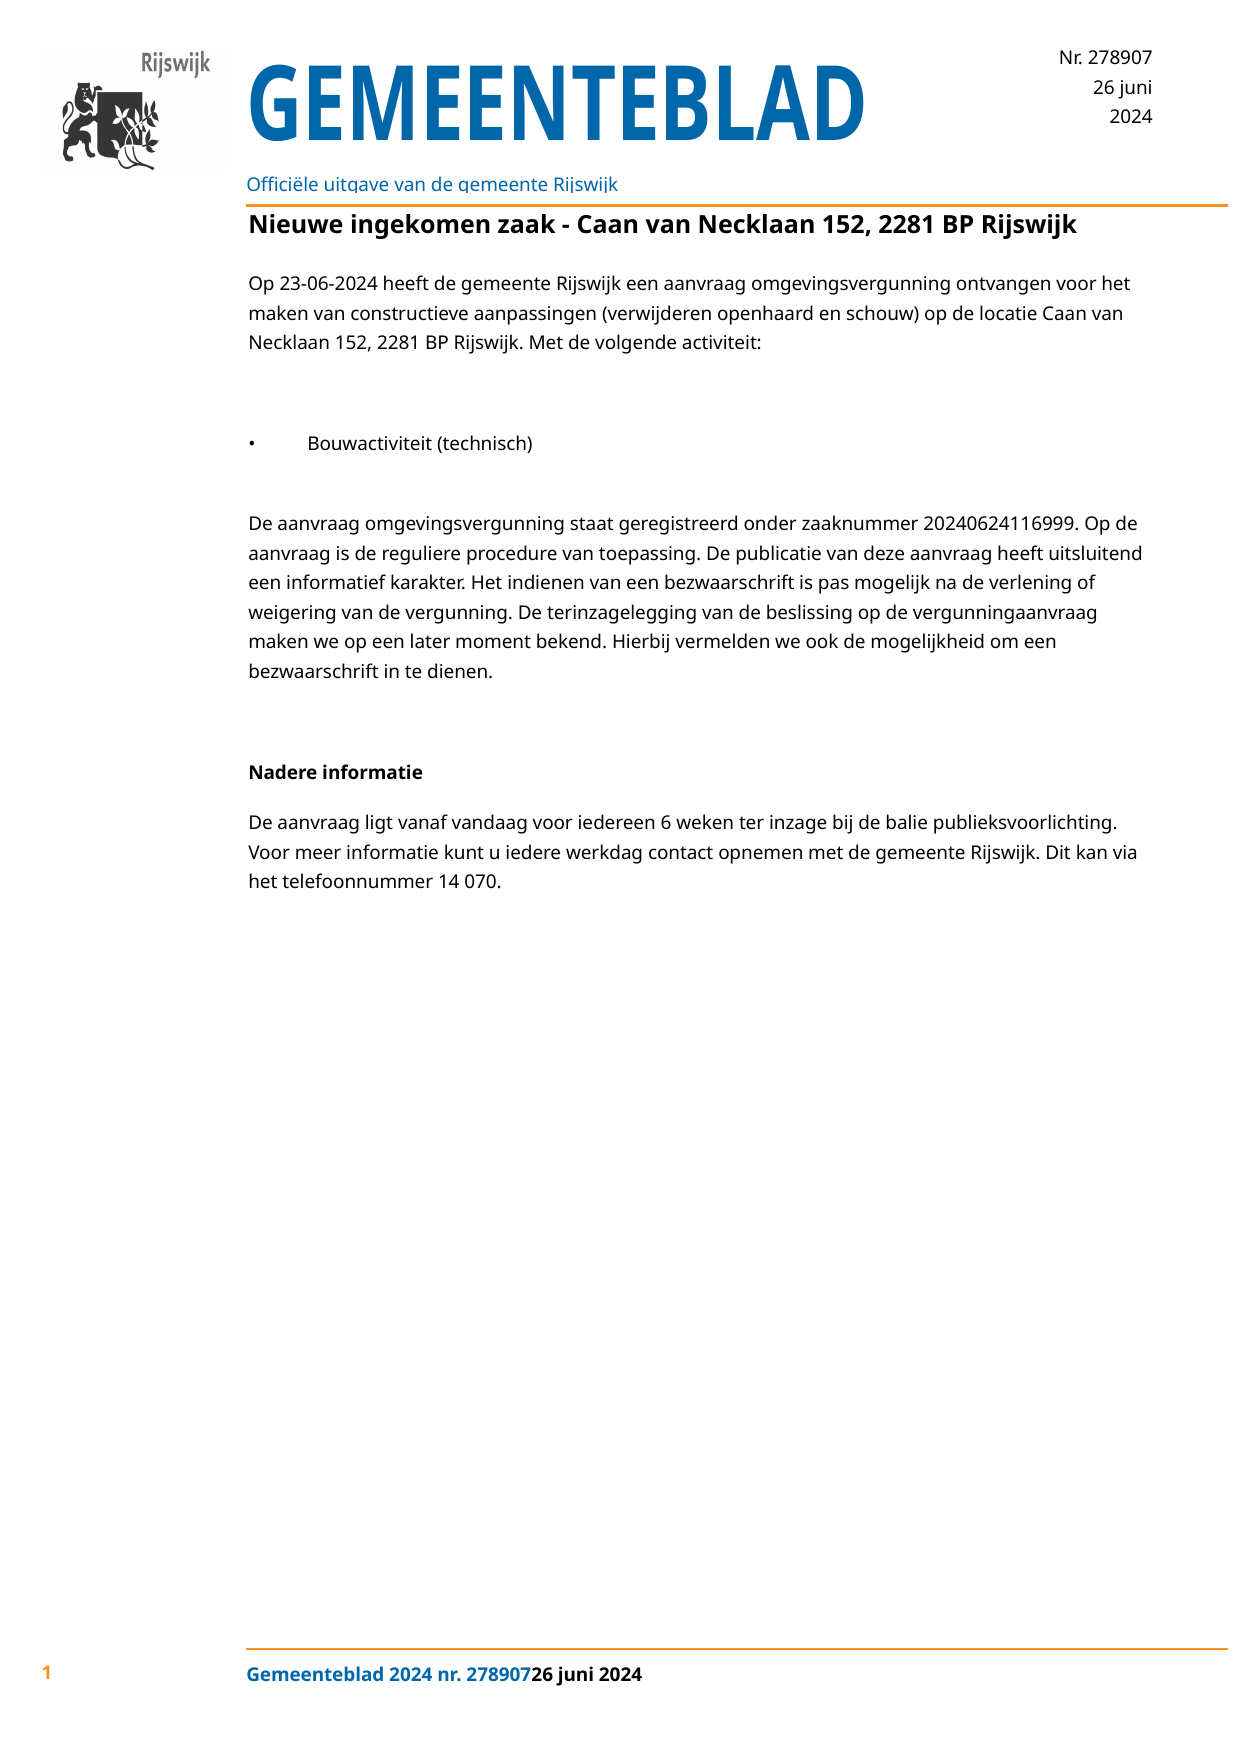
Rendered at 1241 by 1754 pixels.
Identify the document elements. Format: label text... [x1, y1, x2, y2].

text De aanvraag omgevingsvergunning staat geregistreerd onder zaaknummer 20240624116999. Op de aanvraag is de reguliere procedure van toepassing. De publicatie van deze aanvraag heeft uitsluitend een informatief karakter. Het indienen van een bezwaarschrift is pas mogelijk na de verlening of weigering van de vergunning. De terinzagelegging van de beslissing op de vergunningaanvraag maken we op een later moment bekend. Hierbij vermelden we ook de mogelijkheid om een bezwaarschrift in te dienen. [248, 510, 1152, 684]
text De aanvraag ligt vanaf vandaag voor iedereen 6 weken ter inzage bij de balie publieksvoorlichting. Voor meer informatie kunt u iedere werkdag contact opnemen met de gemeente Rijswijk. Dit kan via het telefoonnummer 14 070. [248, 809, 1152, 894]
list Bouwactiviteit (technisch) [248, 430, 1152, 456]
text Nadere informatie [248, 759, 1152, 785]
text Op 23-06-2024 heeft de gemeente Rijswijk een aanvraag omgevingsvergunning ontvangen voor het maken van constructieve aanpassingen (verwijderen openhaard en schouw) op de locatie Caan van Necklaan 152, 2281 BP Rijswijk. Met de volgende activiteit: [248, 270, 1152, 355]
picture [41, 47, 231, 172]
text Nieuwe ingekomen zaak - Caan van Necklaan 152, 2281 BP Rijswijk [248, 207, 1152, 241]
